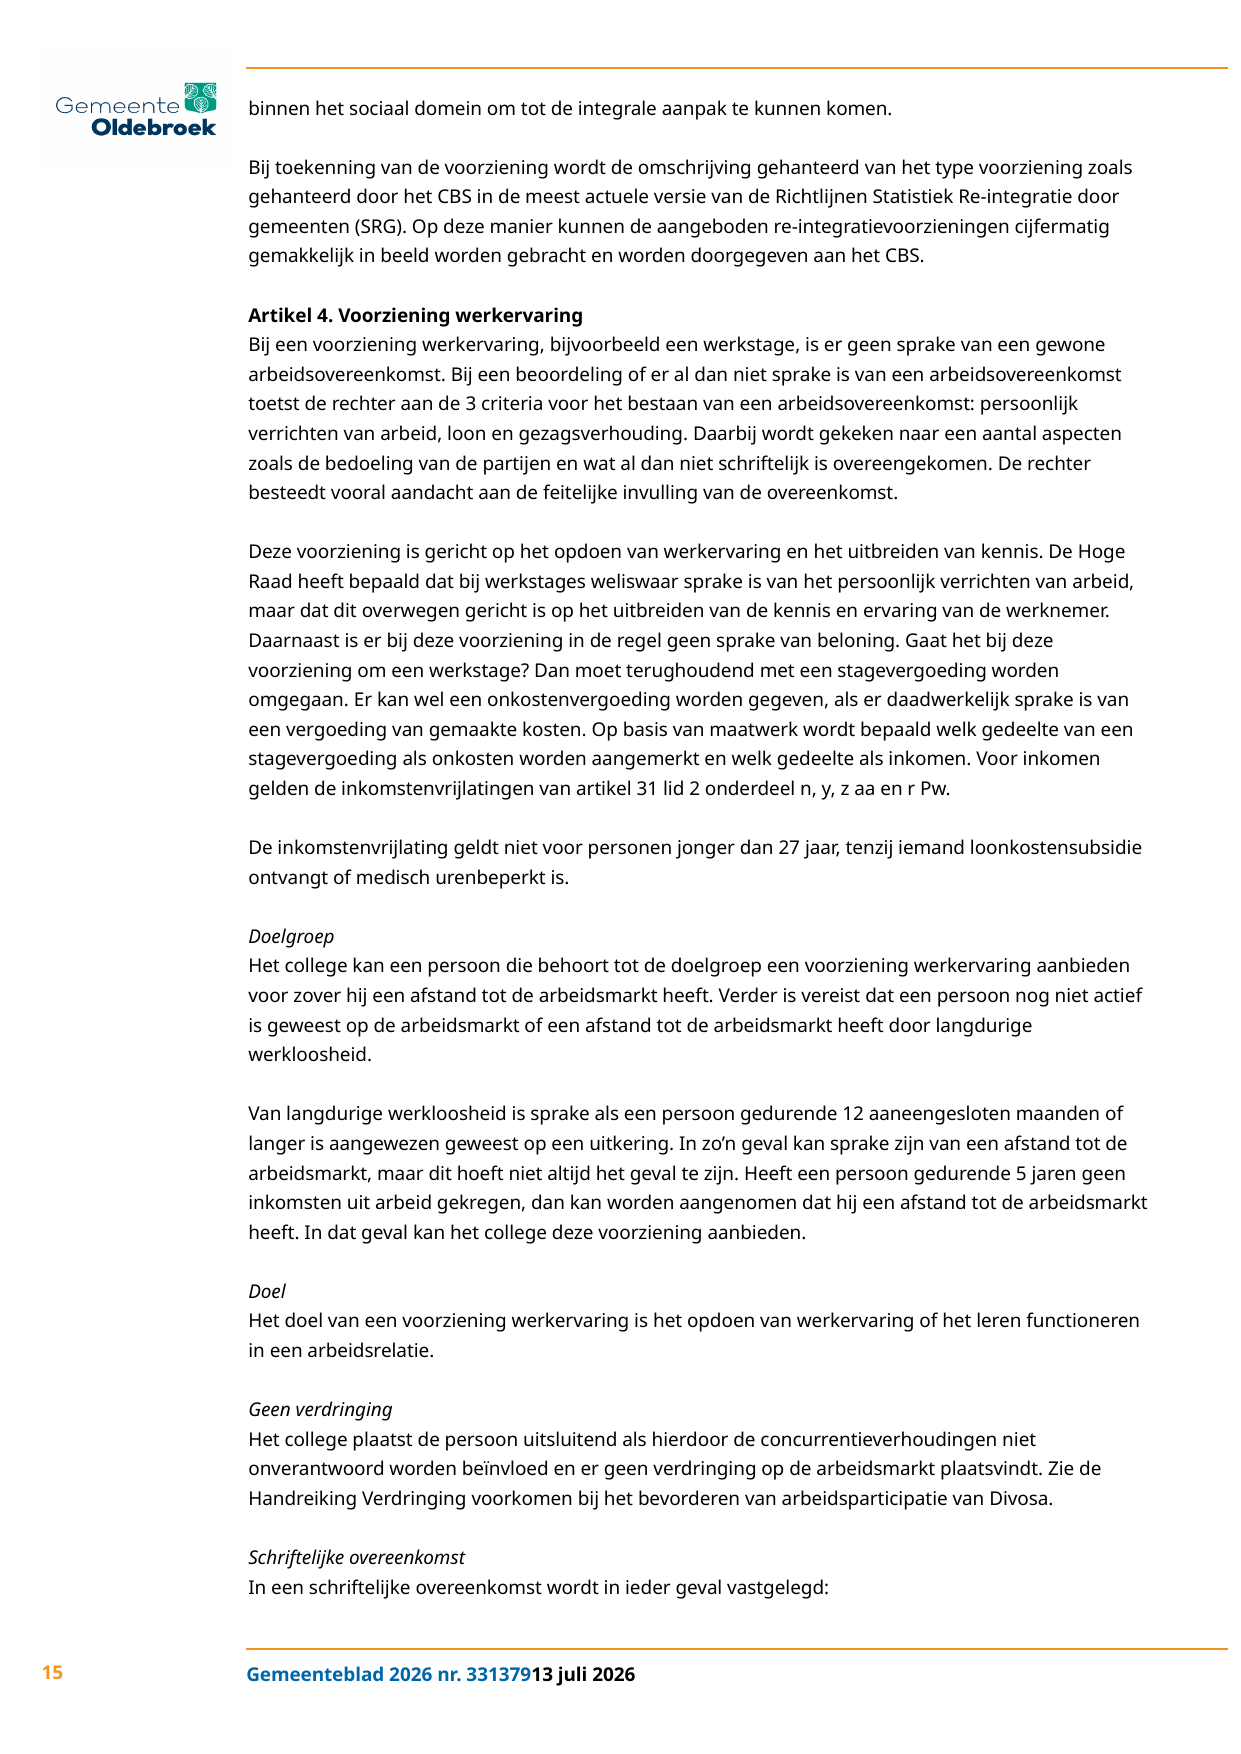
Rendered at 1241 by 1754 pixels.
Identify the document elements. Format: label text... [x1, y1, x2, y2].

text Van langdurige werkloosheid is sprake als een persoon gedurende 12 aaneengesloten maanden of langer is aangewezen geweest op een uitkering. In zo’n geval kan sprake zijn van een afstand tot de arbeidsmarkt, maar dit hoeft niet altijd het geval te zijn. Heeft een persoon gedurende 5 jaren geen inkomsten uit arbeid gekregen, dan kan worden aangenomen dat hij een afstand tot de arbeidsmarkt heeft. In dat geval kan het college deze voorziening aanbieden. [248, 1101, 1152, 1245]
text In een schriftelijke overeenkomst wordt in ieder geval vastgelegd: [248, 1574, 1152, 1600]
text Het college plaatst de persoon uitsluitend als hierdoor de concurrentieverhoudingen niet onverantwoord worden beïnvloed en er geen verdringing op de arbeidsmarkt plaatsvindt. Zie de Handreiking Verdringing voorkomen bij het bevorderen van arbeidsparticipatie van Divosa. [248, 1426, 1152, 1511]
picture [41, 47, 231, 172]
text Artikel 4. Voorziening werkervaring [248, 302, 1152, 328]
text De inkomstenvrijlating geldt niet voor personen jonger dan 27 jaar, tenzij iemand loonkostensubsidie ontvangt of medisch urenbeperkt is. [248, 834, 1152, 890]
text Het doel van een voorziening werkervaring is het opdoen van werkervaring of het leren functioneren in een arbeidsrelatie. [248, 1308, 1152, 1363]
text Deze voorziening is gericht op het opdoen van werkervaring en het uitbreiden van kennis. De Hoge Raad heeft bepaald dat bij werkstages weliswaar sprake is van het persoonlijk verrichten van arbeid, maar dat dit overwegen gericht is op het uitbreiden van de kennis en ervaring van de werknemer. Daarnaast is er bij deze voorziening in de regel geen sprake van beloning. Gaat het bij deze voorziening om een werkstage? Dan moet terughoudend met een stagevergoeding worden omgegaan. Er kan wel een onkostenvergoeding worden gegeven, als er daadwerkelijk sprake is van een vergoeding van gemaakte kosten. Op basis van maatwerk wordt bepaald welk gedeelte van een stagevergoeding als onkosten worden aangemerkt en welk gedeelte als inkomen. Voor inkomen gelden de inkomstenvrijlatingen van artikel 31 lid 2 onderdeel n, y, z aa en r Pw. [248, 538, 1152, 801]
text Geen verdringing [248, 1396, 1152, 1422]
text Het college kan een persoon die behoort tot de doelgroep een voorziening werkervaring aanbieden voor zover hij een afstand tot de arbeidsmarkt heeft. Verder is vereist dat een persoon nog niet actief is geweest op de arbeidsmarkt of een afstand tot de arbeidsmarkt heeft door langdurige werkloosheid. [248, 953, 1152, 1067]
text Doelgroep [248, 923, 1152, 949]
text Doel [248, 1278, 1152, 1304]
text Schriftelijke overeenkomst [248, 1544, 1152, 1570]
text Bij een voorziening werkervaring, bijvoorbeeld een werkstage, is er geen sprake van een gewone arbeidsovereenkomst. Bij een beoordeling of er al dan niet sprake is van een arbeidsovereenkomst toetst de rechter aan de 3 criteria voor het bestaan van een arbeidsovereenkomst: persoonlijk verrichten van arbeid, loon en gezagsverhouding. Daarbij wordt gekeken naar een aantal aspecten zoals de bedoeling van de partijen en wat al dan niet schriftelijk is overeengekomen. De rechter besteedt vooral aandacht aan de feitelijke invulling van de overeenkomst. [248, 331, 1152, 505]
text binnen het sociaal domein om tot de integrale aanpak te kunnen komen. [248, 95, 1152, 121]
text Bij toekenning van de voorziening wordt de omschrijving gehanteerd van het type voorziening zoals gehanteerd door het CBS in de meest actuele versie van de Richtlijnen Statistiek Re-integratie door gemeenten (SRG). Op deze manier kunnen de aangeboden re-integratievoorzieningen cijfermatig gemakkelijk in beeld worden gebracht en worden doorgegeven aan het CBS. [248, 154, 1152, 268]
